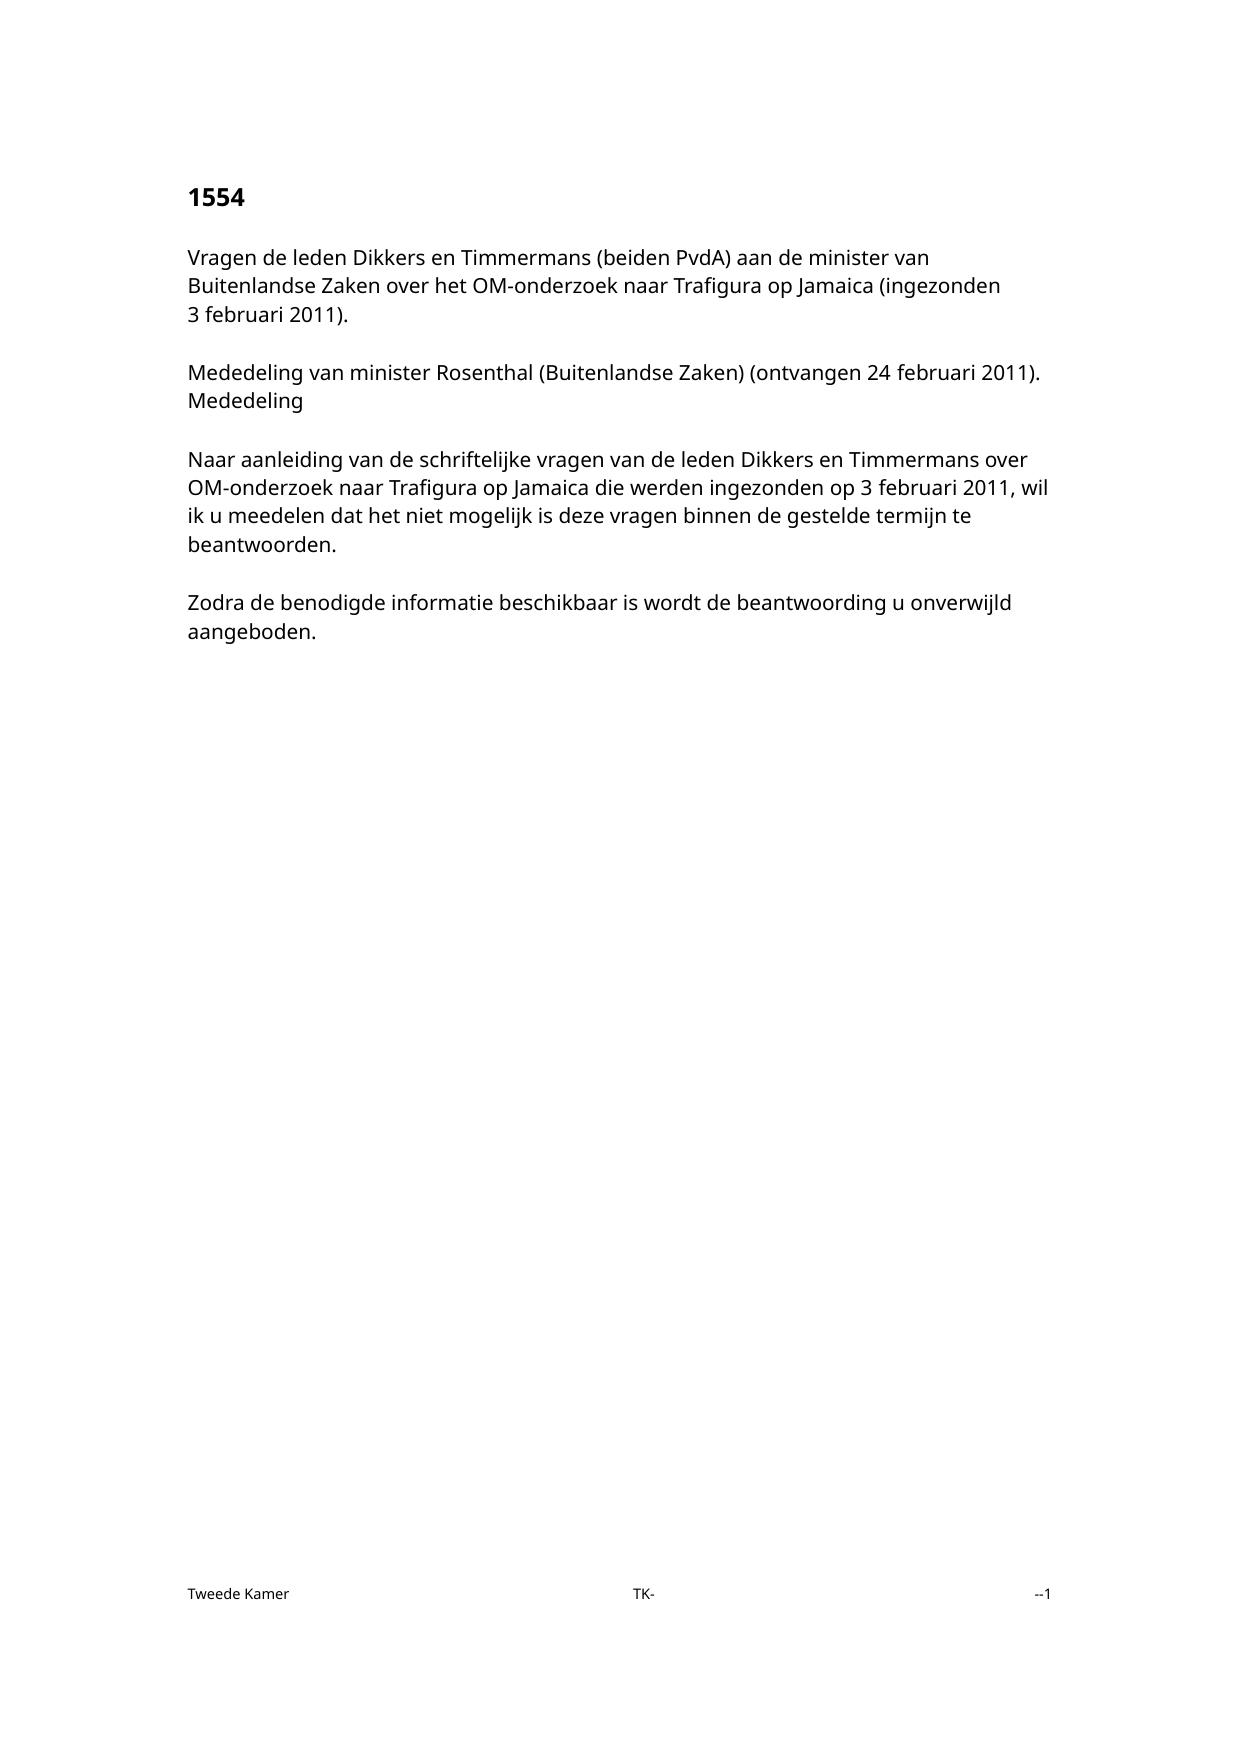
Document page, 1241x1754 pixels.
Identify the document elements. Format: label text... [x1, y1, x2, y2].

text Vragen de leden Dikkers en Timmermans (beiden PvdA) aan de minister van Buitenlandse Zaken over het OM-onderzoek naar Trafigura op Jamaica (ingezonden 3 februari 2011). [187, 243, 1053, 328]
text Mededeling van minister Rosenthal (Buitenlandse Zaken) (ontvangen 24 februari 2011). [187, 358, 1053, 386]
text Naar aanleiding van de schriftelijke vragen van de leden Dikkers en Timmermans over OM-onderzoek naar Trafigura op Jamaica die werden ingezonden op 3 februari 2011, wil ik u meedelen dat het niet mogelijk is deze vragen binnen de gestelde termijn te beantwoorden. [187, 445, 1053, 558]
subtitle Mededeling [187, 386, 1053, 415]
text 1554 [187, 179, 1053, 213]
text Zodra de benodigde informatie beschikbaar is wordt de beantwoording u onverwijld aangeboden. [187, 588, 1053, 645]
